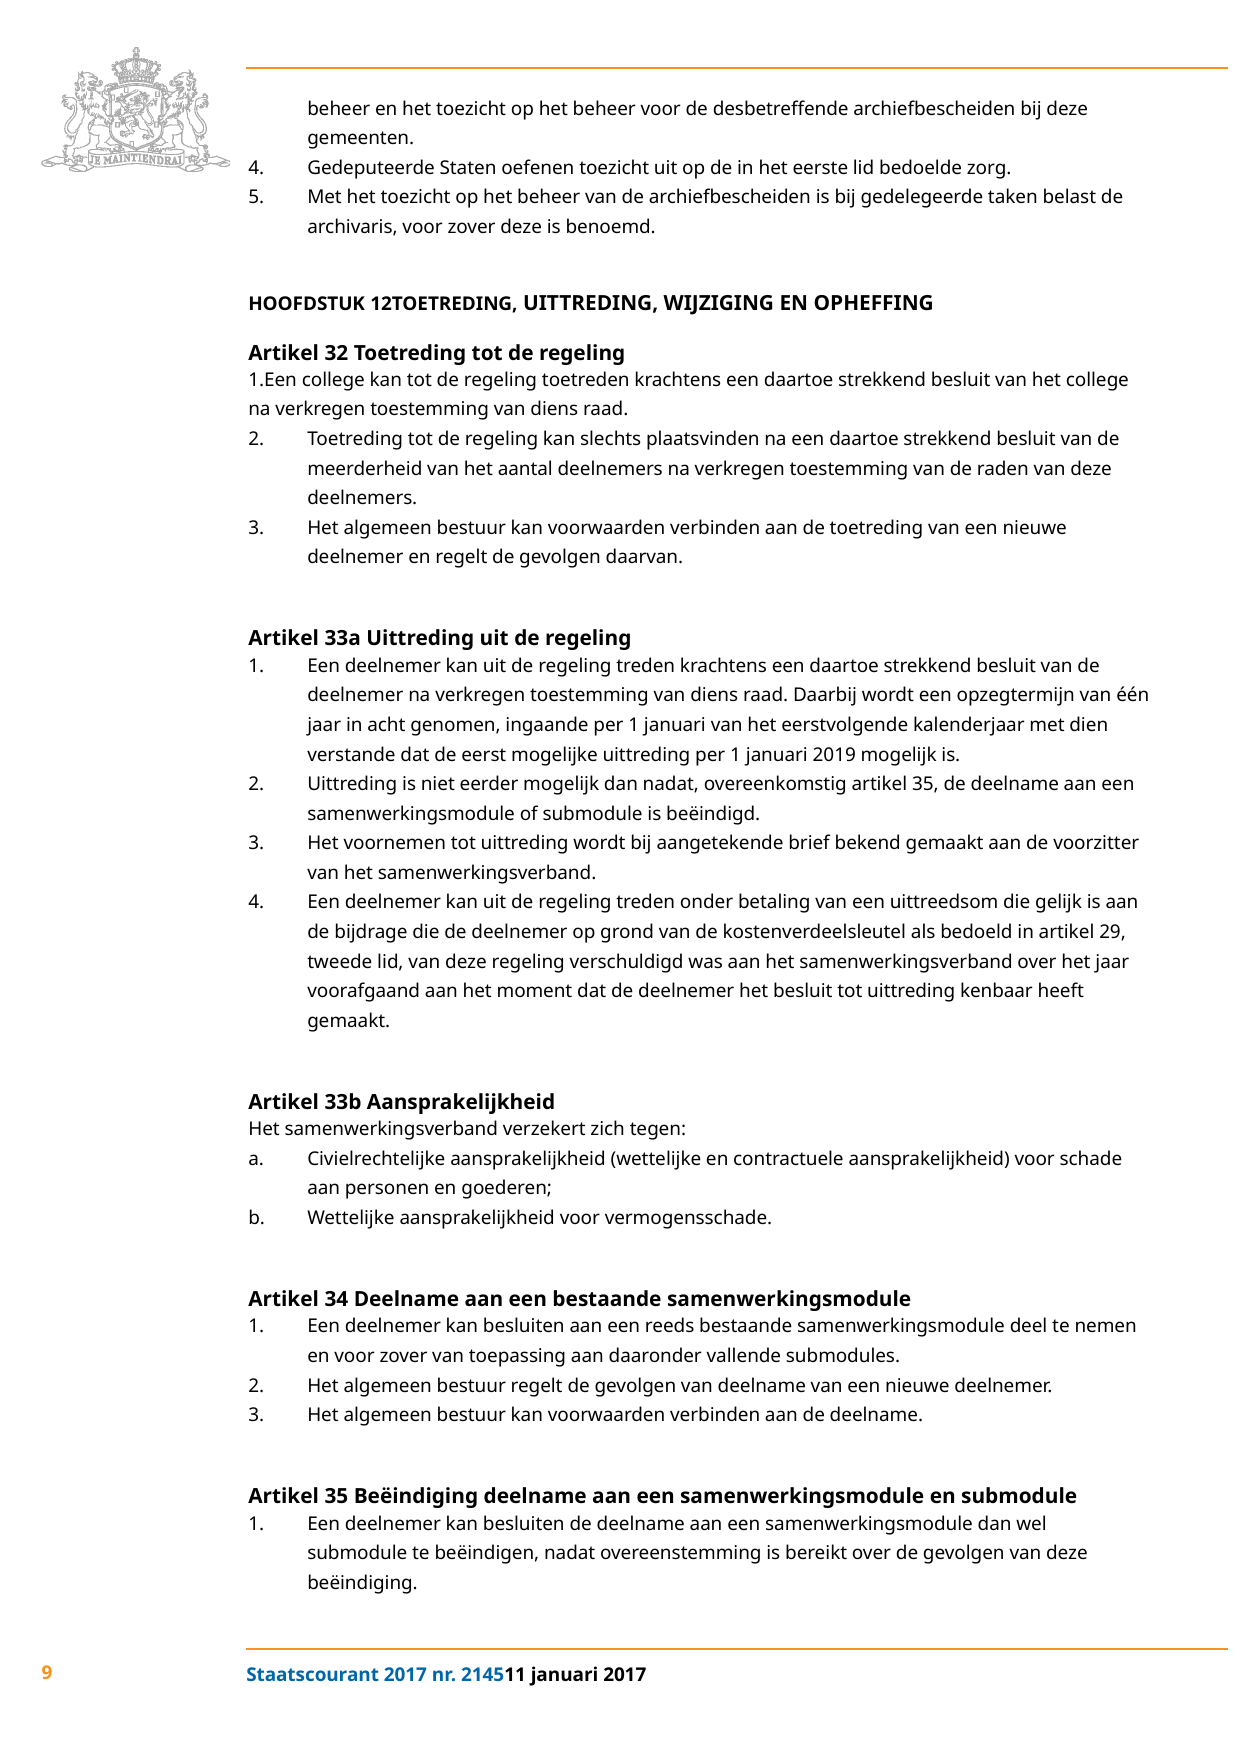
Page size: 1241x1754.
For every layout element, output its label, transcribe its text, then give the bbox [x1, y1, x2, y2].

list Een deelnemer kan besluiten aan een reeds bestaande samenwerkingsmodule deel te nemen en voor zover van toepassing aan daaronder vallende submodules. [248, 1313, 1152, 1368]
text 1.Een college kan tot de regeling toetreden krachtens een daartoe strekkend besluit van het college na verkregen toestemming van diens raad. [248, 366, 1152, 421]
list Het algemeen bestuur kan voorwaarden verbinden aan de deelname. [248, 1401, 1152, 1427]
list Het algemeen bestuur regelt de gevolgen van deelname van een nieuwe deelnemer. [248, 1372, 1152, 1397]
list Civielrechtelijke aansprakelijkheid (wettelijke en contractuele aansprakelijkheid) voor schade aan personen en goederen; [248, 1145, 1152, 1200]
list Een deelnemer kan besluiten de deelname aan een samenwerkingsmodule dan wel submodule te beëindigen, nadat overeenstemming is bereikt over de gevolgen van deze beëindiging. [248, 1510, 1152, 1595]
picture [41, 47, 231, 172]
list beheer en het toezicht op het beheer voor de desbetreffende archiefbescheiden bij deze gemeenten. [248, 95, 1152, 150]
list Een deelnemer kan uit de regeling treden krachtens een daartoe strekkend besluit van de deelnemer na verkregen toestemming van diens raad. Daarbij wordt een opzegtermijn van één jaar in acht genomen, ingaande per 1 januari van het eerstvolgende kalenderjaar met dien verstande dat de eerst mogelijke uittreding per 1 januari 2019 mogelijk is. [248, 652, 1152, 766]
text Artikel 33b Aansprakelijkheid [248, 1087, 1152, 1115]
list Een deelnemer kan uit de regeling treden onder betaling van een uittreedsom die gelijk is aan de bijdrage die de deelnemer op grond van de kostenverdeelsleutel als bedoeld in artikel 29, tweede lid, van deze regeling verschuldigd was aan het samenwerkingsverband over het jaar voorafgaand aan het moment dat de deelnemer het besluit tot uittreding kenbaar heeft gemaakt. [248, 889, 1152, 1033]
text Artikel 34 Deelname aan een bestaande samenwerkingsmodule [248, 1284, 1152, 1313]
list Met het toezicht op het beheer van de archiefbescheiden is bij gedelegeerde taken belast de archivaris, voor zover deze is benoemd. [248, 183, 1152, 239]
text Artikel 35 Beëindiging deelname aan een samenwerkingsmodule en submodule [248, 1481, 1152, 1510]
list Uittreding is niet eerder mogelijk dan nadat, overeenkomstig artikel 35, de deelname aan een samenwerkingsmodule of submodule is beëindigd. [248, 770, 1152, 826]
list Wettelijke aansprakelijkheid voor vermogensschade. [248, 1204, 1152, 1230]
list Het voornemen tot uittreding wordt bij aangetekende brief bekend gemaakt aan de voorzitter van het samenwerkingsverband. [248, 829, 1152, 885]
list Het algemeen bestuur kan voorwaarden verbinden aan de toetreding van een nieuwe deelnemer en regelt de gevolgen daarvan. [248, 514, 1152, 569]
list Toetreding tot de regeling kan slechts plaatsvinden na een daartoe strekkend besluit van de meerderheid van het aantal deelnemers na verkregen toestemming van de raden van deze deelnemers. [248, 425, 1152, 510]
text Artikel 33a Uittreding uit de regeling [248, 623, 1152, 652]
text Het samenwerkingsverband verzekert zich tegen: [248, 1115, 1152, 1141]
list Gedeputeerde Staten oefenen toezicht uit op de in het eerste lid bedoelde zorg. [248, 154, 1152, 180]
text HOOFDSTUK 12TOETREDING, UITTREDING, WIJZIGING EN OPHEFFING [248, 288, 1152, 317]
text Artikel 32 Toetreding tot de regeling [248, 338, 1152, 366]
